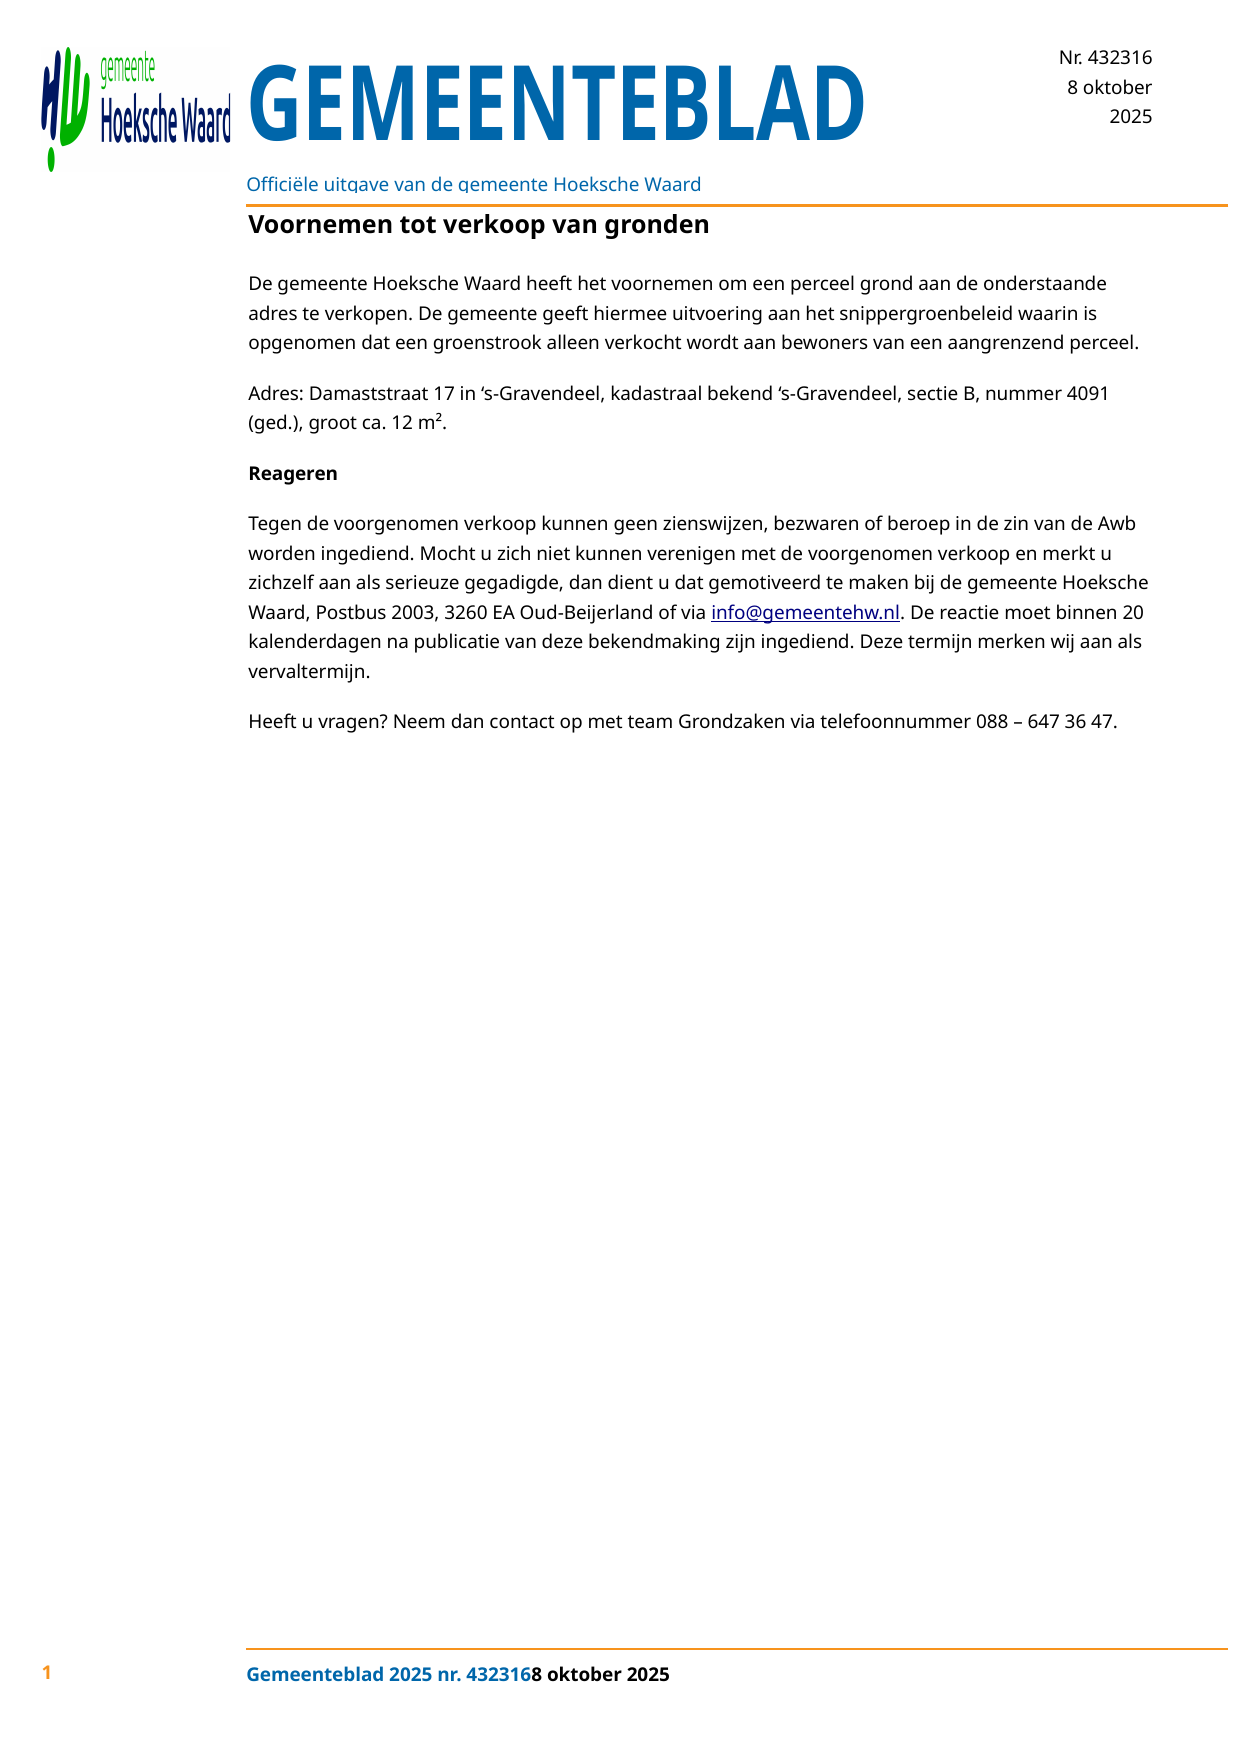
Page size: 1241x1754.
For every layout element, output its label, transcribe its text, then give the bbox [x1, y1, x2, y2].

text Tegen de voorgenomen verkoop kunnen geen zienswijzen, bezwaren of beroep in de zin van de Awb worden ingediend. Mocht u zich niet kunnen verenigen met de voorgenomen verkoop en merkt u zichzelf aan als serieuze gegadigde, dan dient u dat gemotiveerd te maken bij de gemeente Hoeksche Waard, Postbus 2003, 3260 EA Oud-Beijerland of via info@gemeentehw.nl. De reactie moet binnen 20 kalenderdagen na publicatie van deze bekendmaking zijn ingediend. Deze termijn merken wij aan als vervaltermijn. [248, 510, 1152, 684]
text Reageren [248, 460, 1152, 486]
text Heeft u vragen? Neem dan contact op met team Grondzaken via telefoonnummer 088 – 647 36 47. [248, 709, 1152, 734]
text De gemeente Hoeksche Waard heeft het voornemen om een perceel grond aan de onderstaande adres te verkopen. De gemeente geeft hiermee uitvoering aan het snippergroenbeleid waarin is opgenomen dat een groenstrook alleen verkocht wordt aan bewoners van een aangrenzend perceel. [248, 270, 1152, 355]
text Voornemen tot verkoop van gronden [248, 207, 1152, 241]
picture [41, 47, 231, 172]
text Adres: Damaststraat 17 in ‘s-Gravendeel, kadastraal bekend ‘s-Gravendeel, sectie B, nummer 4091 (ged.), groot ca. 12 m². [248, 380, 1152, 435]
